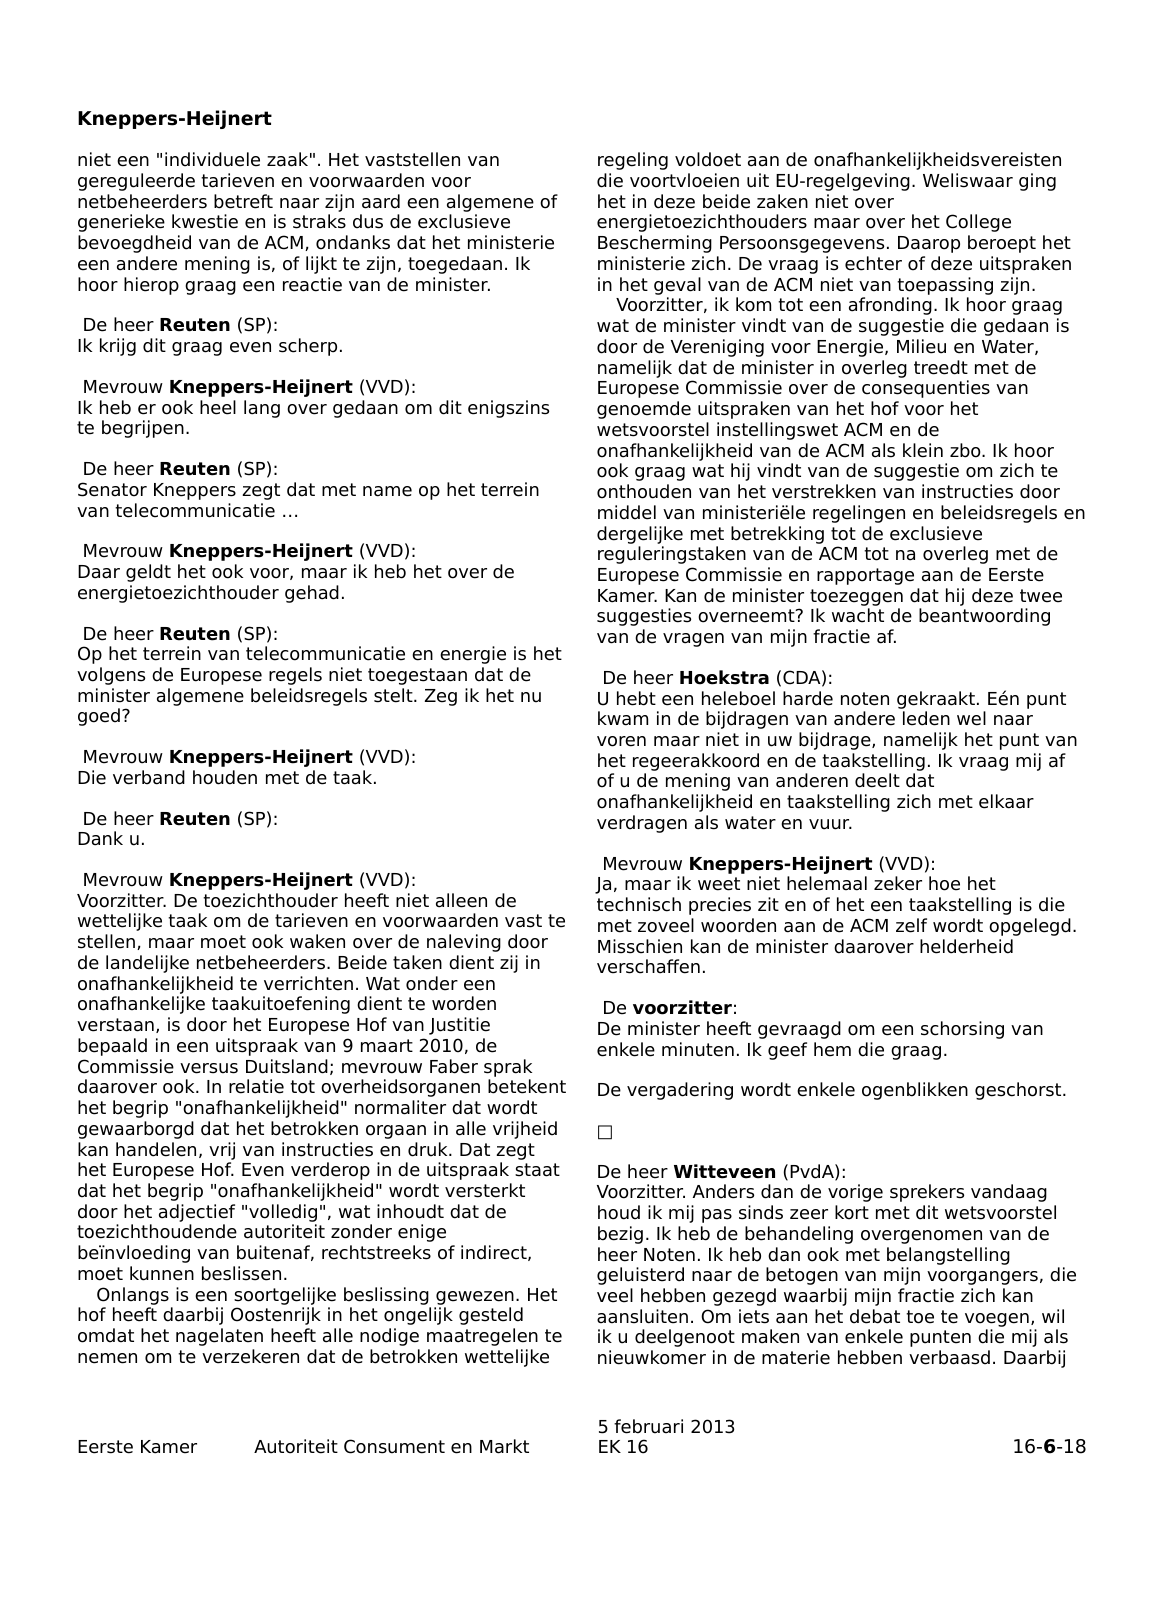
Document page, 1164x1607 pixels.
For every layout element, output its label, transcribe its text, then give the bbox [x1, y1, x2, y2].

text De heer Reuten (SP): [77, 808, 567, 829]
text regeling voldoet aan de onafhankelijkheidsvereisten die voortvloeien uit EU-regelgeving. Weliswaar ging het in deze beide zaken niet over energietoezichthouders maar over het College Bescherming Persoonsgegevens. Daarop beroept het ministerie zich. De vraag is echter of deze uitspraken in het geval van de ACM niet van toepassing zijn. [596, 150, 1087, 295]
text Voorzitter. De toezichthouder heeft niet alleen de wettelijke taak om de tarieven en voorwaarden vast te stellen, maar moet ook waken over de naleving door de landelijke netbeheerders. Beide taken dient zij in onafhankelijkheid te verrichten. Wat onder een onafhankelijke taakuitoefening dient te worden verstaan, is door het Europese Hof van Justitie bepaald in een uitspraak van 9 maart 2010, de Commissie versus Duitsland; mevrouw Faber sprak daarover ook. In relatie tot overheidsorganen betekent het begrip "onafhankelijkheid" normaliter dat wordt gewaarborgd dat het betrokken orgaan in alle vrijheid kan handelen, vrij van instructies en druk. Dat zegt het Europese Hof. Even verderop in de uitspraak staat dat het begrip "onafhankelijkheid" wordt versterkt door het adjectief "volledig", wat inhoudt dat de toezichthoudende autoriteit zonder enige beïnvloeding van buitenaf, rechtstreeks of indirect, moet kunnen beslissen. [77, 891, 567, 1284]
text Mevrouw Kneppers-Heijnert (VVD): [596, 853, 1087, 874]
text De minister heeft gevraagd om een schorsing van enkele minuten. Ik geef hem die graag. [596, 1019, 1087, 1060]
text Die verband houden met de taak. [77, 768, 567, 788]
text De heer Witteveen (PvdA): [596, 1162, 1087, 1182]
text Mevrouw Kneppers-Heijnert (VVD): [77, 541, 567, 562]
text U hebt een heleboel harde noten gekraakt. Eén punt kwam in de bijdragen van andere leden wel naar voren maar niet in uw bijdrage, namelijk het punt van het regeerakkoord en de taakstelling. Ik vraag mij af of u de mening van anderen deelt dat onafhankelijkheid en taakstelling zich met elkaar verdragen als water en vuur. [596, 688, 1087, 833]
text Ik krijg dit graag even scherp. [77, 336, 567, 357]
text Ik heb er ook heel lang over gedaan om dit enigszins te begrijpen. [77, 397, 567, 439]
text Ja, maar ik weet niet helemaal zeker hoe het technisch precies zit en of het een taakstelling is die met zoveel woorden aan de ACM zelf wordt opgelegd. Misschien kan de minister daarover helderheid verschaffen. [596, 874, 1087, 978]
text De heer Reuten (SP): [77, 459, 567, 480]
text Onlangs is een soortgelijke beslissing gewezen. Het hof heeft daarbij Oostenrijk in het ongelijk gesteld omdat het nagelaten heeft alle nodige maatregelen te nemen om te verzekeren dat de betrokken wettelijke [77, 1284, 567, 1367]
text Daar geldt het ook voor, maar ik heb het over de energietoezichthouder gehad. [77, 562, 567, 603]
text De heer Hoekstra (CDA): [596, 668, 1087, 688]
text □ [596, 1121, 1087, 1142]
text Mevrouw Kneppers-Heijnert (VVD): [77, 377, 567, 397]
text De voorzitter: [596, 998, 1087, 1019]
text De heer Reuten (SP): [77, 315, 567, 336]
text niet een "individuele zaak". Het vaststellen van gereguleerde tarieven en voorwaarden voor netbeheerders betreft naar zijn aard een algemene of generieke kwestie en is straks dus de exclusieve bevoegdheid van de ACM, ondanks dat het ministerie een andere mening is, of lijkt te zijn, toegedaan. Ik hoor hierop graag een reactie van de minister. [77, 150, 567, 295]
text Dank u. [77, 829, 567, 850]
text Mevrouw Kneppers-Heijnert (VVD): [77, 870, 567, 891]
text Senator Kneppers zegt dat met name op het terrein van telecommunicatie … [77, 480, 567, 521]
text De vergadering wordt enkele ogenblikken geschorst. [596, 1080, 1087, 1101]
text Mevrouw Kneppers-Heijnert (VVD): [77, 747, 567, 768]
text Op het terrein van telecommunicatie en energie is het volgens de Europese regels niet toegestaan dat de minister algemene beleidsregels stelt. Zeg ik het nu goed? [77, 644, 567, 727]
text Voorzitter, ik kom tot een afronding. Ik hoor graag wat de minister vindt van de suggestie die gedaan is door de Vereniging voor Energie, Milieu en Water, namelijk dat de minister in overleg treedt met de Europese Commissie over de consequenties van genoemde uitspraken van het hof voor het wetsvoorstel instellingswet ACM en de onafhankelijkheid van de ACM als klein zbo. Ik hoor ook graag wat hij vindt van de suggestie om zich te onthouden van het verstrekken van instructies door middel van ministeriële regelingen en beleidsregels en dergelijke met betrekking tot de exclusieve reguleringstaken van de ACM tot na overleg met de Europese Commissie en rapportage aan de Eerste Kamer. Kan de minister toezeggen dat hij deze twee suggesties overneemt? Ik wacht de beantwoording van de vragen van mijn fractie af. [596, 295, 1087, 648]
text De heer Reuten (SP): [77, 623, 567, 644]
text Voorzitter. Anders dan de vorige sprekers vandaag houd ik mij pas sinds zeer kort met dit wetsvoorstel bezig. Ik heb de behandeling overgenomen van de heer Noten. Ik heb dan ook met belangstelling geluisterd naar de betogen van mijn voorgangers, die veel hebben gezegd waarbij mijn fractie zich kan aansluiten. Om iets aan het debat toe te voegen, wil ik u deelgenoot maken van enkele punten die mij als nieuwkomer in de materie hebben verbaasd. Daarbij [596, 1182, 1087, 1369]
